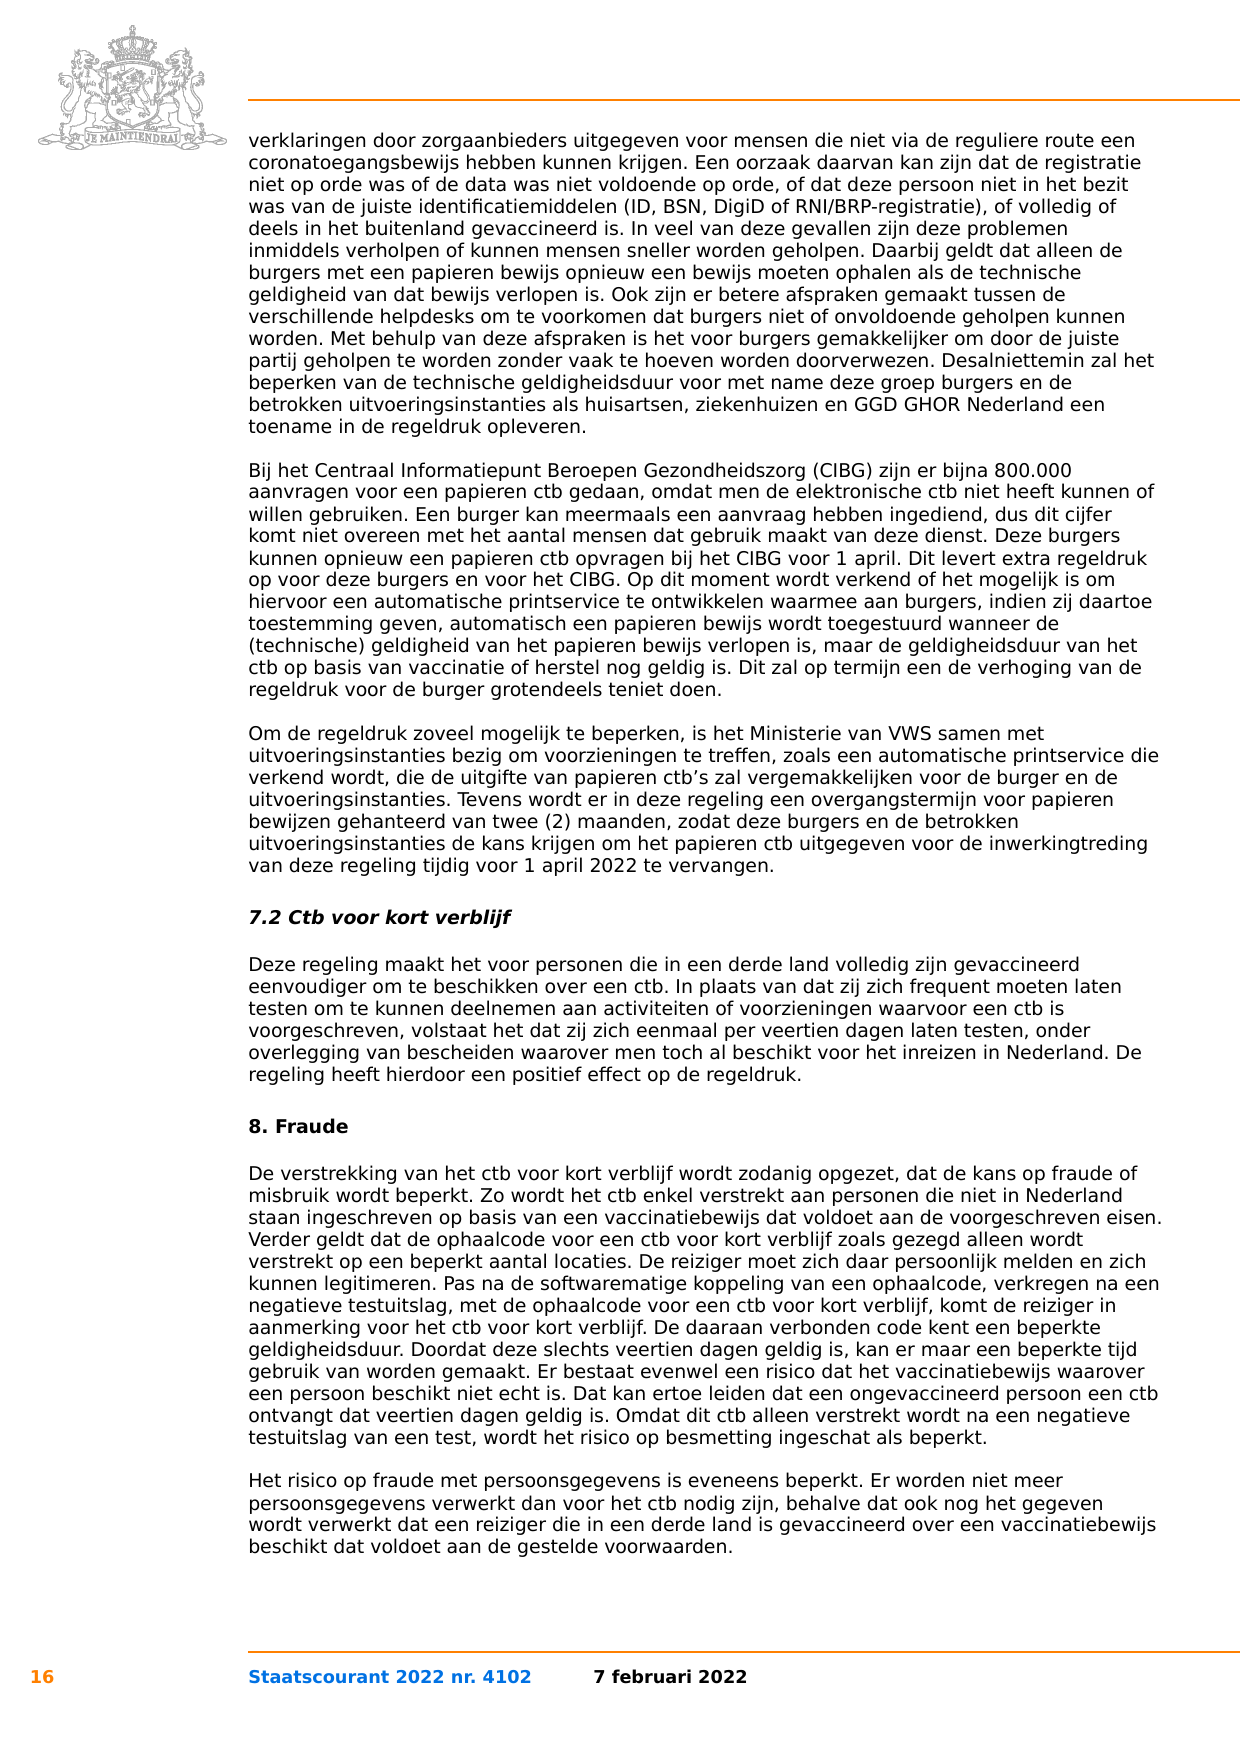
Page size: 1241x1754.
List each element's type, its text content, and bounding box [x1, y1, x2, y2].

text Om de regeldruk zoveel mogelijk te beperken, is het Ministerie van VWS samen met uitvoeringsinstanties bezig om voorzieningen te treffen, zoals een automatische printservice die verkend wordt, die de uitgifte van papieren ctb’s zal vergemakkelijken voor de burger en de uitvoeringsinstanties. Tevens wordt er in deze regeling een overgangstermijn voor papieren bewijzen gehanteerd van twee (2) maanden, zodat deze burgers en de betrokken uitvoeringsinstanties de kans krijgen om het papieren ctb uitgegeven voor de inwerkingtreding van deze regeling tijdig voor 1 april 2022 te vervangen. [248, 723, 1163, 877]
subtitle 8. Fraude [248, 1116, 1163, 1138]
text Bij het Centraal Informatiepunt Beroepen Gezondheidszorg (CIBG) zijn er bijna 800.000 aanvragen voor een papieren ctb gedaan, omdat men de elektronische ctb niet heeft kunnen of willen gebruiken. Een burger kan meermaals een aanvraag hebben ingediend, dus dit cijfer komt niet overeen met het aantal mensen dat gebruik maakt van deze dienst. Deze burgers kunnen opnieuw een papieren ctb opvragen bij het CIBG voor 1 april. Dit levert extra regeldruk op voor deze burgers en voor het CIBG. Op dit moment wordt verkend of het mogelijk is om hiervoor een automatische printservice te ontwikkelen waarmee aan burgers, indien zij daartoe toestemming geven, automatisch een papieren bewijs wordt toegestuurd wanneer de (technische) geldigheid van het papieren bewijs verlopen is, maar de geldigheidsduur van het ctb op basis van vaccinatie of herstel nog geldig is. Dit zal op termijn een de verhoging van de regeldruk voor de burger grotendeels teniet doen. [248, 459, 1163, 701]
subtitle 7.2 Ctb voor kort verblijf [248, 907, 1163, 929]
text Het risico op fraude met persoonsgegevens is eveneens beperkt. Er worden niet meer persoonsgegevens verwerkt dan voor het ctb nodig zijn, behalve dat ook nog het gegeven wordt verwerkt dat een reiziger die in een derde land is gevaccineerd over een vaccinatiebewijs beschikt dat voldoet aan de gestelde voorwaarden. [248, 1470, 1163, 1558]
text De verstrekking van het ctb voor kort verblijf wordt zodanig opgezet, dat de kans op fraude of misbruik wordt beperkt. Zo wordt het ctb enkel verstrekt aan personen die niet in Nederland staan ingeschreven op basis van een vaccinatiebewijs dat voldoet aan de voorgeschreven eisen. Verder geldt dat de ophaalcode voor een ctb voor kort verblijf zoals gezegd alleen wordt verstrekt op een beperkt aantal locaties. De reiziger moet zich daar persoonlijk melden en zich kunnen legitimeren. Pas na de softwarematige koppeling van een ophaalcode, verkregen na een negatieve testuitslag, met de ophaalcode voor een ctb voor kort verblijf, komt de reiziger in aanmerking voor het ctb voor kort verblijf. De daaraan verbonden code kent een beperkte geldigheidsduur. Doordat deze slechts veertien dagen geldig is, kan er maar een beperkte tijd gebruik van worden gemaakt. Er bestaat evenwel een risico dat het vaccinatiebewijs waarover een persoon beschikt niet echt is. Dat kan ertoe leiden dat een ongevaccineerd persoon een ctb ontvangt dat veertien dagen geldig is. Omdat dit ctb alleen verstrekt wordt na een negatieve testuitslag van een test, wordt het risico op besmetting ingeschat als beperkt. [248, 1163, 1163, 1448]
text Deze regeling maakt het voor personen die in een derde land volledig zijn gevaccineerd eenvoudiger om te beschikken over een ctb. In plaats van dat zij zich frequent moeten laten testen om te kunnen deelnemen aan activiteiten of voorzieningen waarvoor een ctb is voorgeschreven, volstaat het dat zij zich eenmaal per veertien dagen laten testen, onder overlegging van bescheiden waarover men toch al beschikt voor het inreizen in Nederland. De regeling heeft hierdoor een positief effect op de regeldruk. [248, 954, 1163, 1086]
text verklaringen door zorgaanbieders uitgegeven voor mensen die niet via de reguliere route een coronatoegangsbewijs hebben kunnen krijgen. Een oorzaak daarvan kan zijn dat de registratie niet op orde was of de data was niet voldoende op orde, of dat deze persoon niet in het bezit was van de juiste identificatiemiddelen (ID, BSN, DigiD of RNI/BRP-registratie), of volledig of deels in het buitenland gevaccineerd is. In veel van deze gevallen zijn deze problemen inmiddels verholpen of kunnen mensen sneller worden geholpen. Daarbij geldt dat alleen de burgers met een papieren bewijs opnieuw een bewijs moeten ophalen als de technische geldigheid van dat bewijs verlopen is. Ook zijn er betere afspraken gemaakt tussen de verschillende helpdesks om te voorkomen dat burgers niet of onvoldoende geholpen kunnen worden. Met behulp van deze afspraken is het voor burgers gemakkelijker om door de juiste partij geholpen te worden zonder vaak te hoeven worden doorverwezen. Desalniettemin zal het beperken van de technische geldigheidsduur voor met name deze groep burgers en de betrokken uitvoeringsinstanties als huisartsen, ziekenhuizen en GGD GHOR Nederland een toename in de regeldruk opleveren. [248, 130, 1163, 438]
picture [38, 25, 227, 150]
